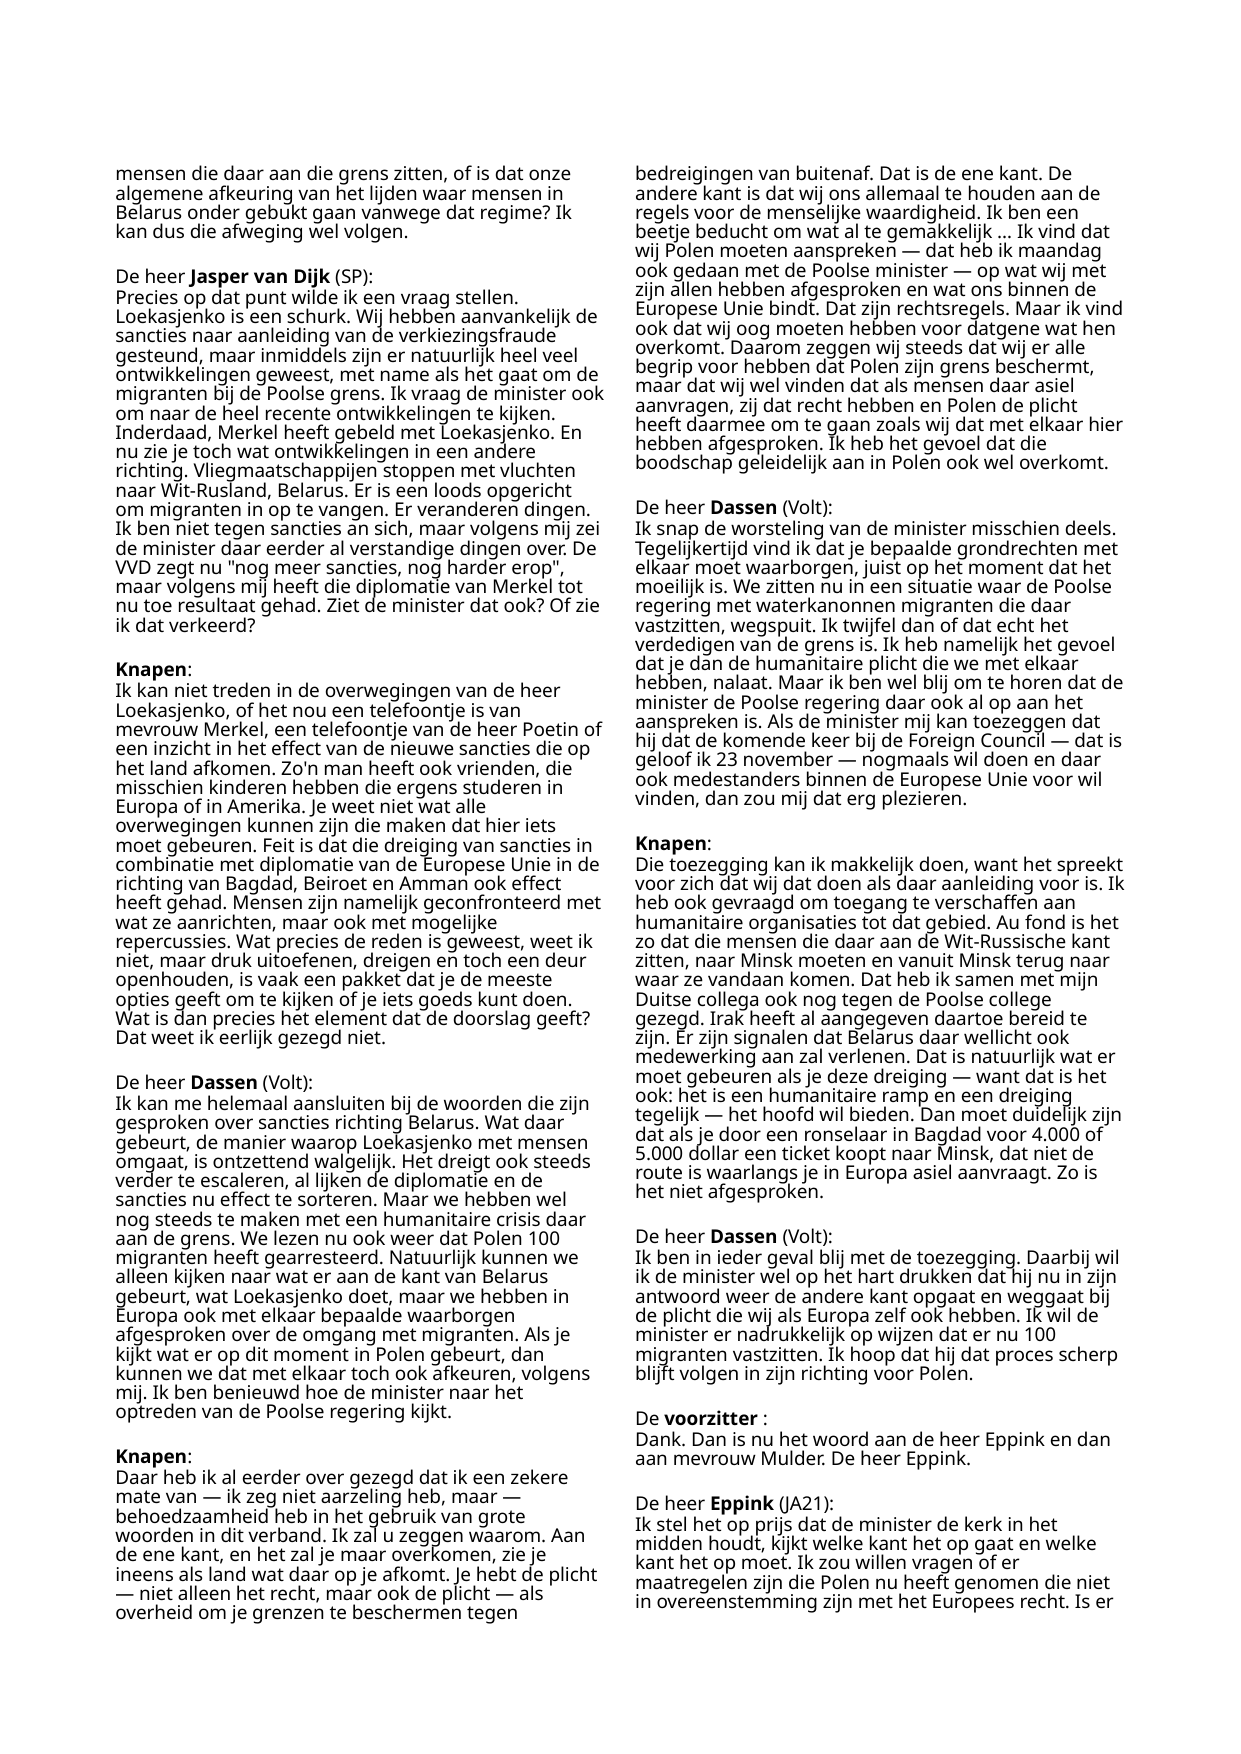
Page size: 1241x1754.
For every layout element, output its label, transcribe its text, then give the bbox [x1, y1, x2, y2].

text De heer Dassen (Volt): [115, 1069, 605, 1095]
text De heer Dassen (Volt): [635, 1223, 1125, 1249]
text Ik ben in ieder geval blij met de toezegging. Daarbij wil ik de minister wel op het hart drukken dat hij nu in zijn antwoord weer de andere kant opgaat en weggaat bij de plicht die wij als Europa zelf ook hebben. Ik wil de minister er nadrukkelijk op wijzen dat er nu 100 migranten vastzitten. Ik hoop dat hij dat proces scherp blijft volgen in zijn richting voor Polen. [635, 1249, 1125, 1384]
text Knapen: [635, 830, 1125, 856]
text Knapen: [115, 657, 605, 682]
text Daar heb ik al eerder over gezegd dat ik een zekere mate van — ik zeg niet aarzeling heb, maar — behoedzaamheid heb in het gebruik van grote woorden in dit verband. Ik zal u zeggen waarom. Aan de ene kant, en het zal je maar overkomen, zie je ineens als land wat daar op je afkomt. Je hebt de plicht — niet alleen het recht, maar ook de plicht — als overheid om je grenzen te beschermen tegen [115, 1469, 605, 1623]
text Knapen: [115, 1443, 605, 1469]
text De heer Dassen (Volt): [635, 494, 1125, 520]
text De heer Jasper van Dijk (SP): [115, 263, 605, 289]
text mensen die daar aan die grens zitten, of is dat onze algemene afkeuring van het lijden waar mensen in Belarus onder gebukt gaan vanwege dat regime? Ik kan dus die afweging wel volgen. [115, 165, 605, 242]
text Ik stel het op prijs dat de minister de kerk in het midden houdt, kijkt welke kant het op gaat en welke kant het op moet. Ik zou willen vragen of er maatregelen zijn die Polen nu heeft genomen die niet in overeenstemming zijn met het Europees recht. Is er [635, 1516, 1125, 1612]
text Ik snap de worsteling van de minister misschien deels. Tegelijkertijd vind ik dat je bepaalde grondrechten met elkaar moet waarborgen, juist op het moment dat het moeilijk is. We zitten nu in een situatie waar de Poolse regering met waterkanonnen migranten die daar vastzitten, wegspuit. Ik twijfel dan of dat echt het verdedigen van de grens is. Ik heb namelijk het gevoel dat je dan de humanitaire plicht die we met elkaar hebben, nalaat. Maar ik ben wel blij om te horen dat de minister de Poolse regering daar ook al op aan het aanspreken is. Als de minister mij kan toezeggen dat hij dat de komende keer bij de Foreign Council — dat is geloof ik 23 november — nogmaals wil doen en daar ook medestanders binnen de Europese Unie voor wil vinden, dan zou mij dat erg plezieren. [635, 520, 1125, 809]
text Ik kan niet treden in de overwegingen van de heer Loekasjenko, of het nou een telefoontje is van mevrouw Merkel, een telefoontje van de heer Poetin of een inzicht in het effect van de nieuwe sancties die op het land afkomen. Zo'n man heeft ook vrienden, die misschien kinderen hebben die ergens studeren in Europa of in Amerika. Je weet niet wat alle overwegingen kunnen zijn die maken dat hier iets moet gebeuren. Feit is dat die dreiging van sancties in combinatie met diplomatie van de Europese Unie in de richting van Bagdad, Beiroet en Amman ook effect heeft gehad. Mensen zijn namelijk geconfronteerd met wat ze aanrichten, maar ook met mogelijke repercussies. Wat precies de reden is geweest, weet ik niet, maar druk uitoefenen, dreigen en toch een deur openhouden, is vaak een pakket dat je de meeste opties geeft om te kijken of je iets goeds kunt doen. Wat is dan precies het element dat de doorslag geeft? Dat weet ik eerlijk gezegd niet. [115, 682, 605, 1048]
text Ik kan me helemaal aansluiten bij de woorden die zijn gesproken over sancties richting Belarus. Wat daar gebeurt, de manier waarop Loekasjenko met mensen omgaat, is ontzettend walgelijk. Het dreigt ook steeds verder te escaleren, al lijken de diplomatie en de sancties nu effect te sorteren. Maar we hebben wel nog steeds te maken met een humanitaire crisis daar aan de grens. We lezen nu ook weer dat Polen 100 migranten heeft gearresteerd. Natuurlijk kunnen we alleen kijken naar wat er aan de kant van Belarus gebeurt, wat Loekasjenko doet, maar we hebben in Europa ook met elkaar bepaalde waarborgen afgesproken over de omgang met migranten. Als je kijkt wat er op dit moment in Polen gebeurt, dan kunnen we dat met elkaar toch ook afkeuren, volgens mij. Ik ben benieuwd hoe de minister naar het optreden van de Poolse regering kijkt. [115, 1095, 605, 1423]
text Precies op dat punt wilde ik een vraag stellen. Loekasjenko is een schurk. Wij hebben aanvankelijk de sancties naar aanleiding van de verkiezingsfraude gesteund, maar inmiddels zijn er natuurlijk heel veel ontwikkelingen geweest, met name als het gaat om de migranten bij de Poolse grens. Ik vraag de minister ook om naar de heel recente ontwikkelingen te kijken. Inderdaad, Merkel heeft gebeld met Loekasjenko. En nu zie je toch wat ontwikkelingen in een andere richting. Vliegmaatschappijen stoppen met vluchten naar Wit-Rusland, Belarus. Er is een loods opgericht om migranten in op te vangen. Er veranderen dingen. Ik ben niet tegen sancties an sich, maar volgens mij zei de minister daar eerder al verstandige dingen over. De VVD zegt nu "nog meer sancties, nog harder erop", maar volgens mij heeft die diplomatie van Merkel tot nu toe resultaat gehad. Ziet de minister dat ook? Of zie ik dat verkeerd? [115, 289, 605, 636]
text bedreigingen van buitenaf. Dat is de ene kant. De andere kant is dat wij ons allemaal te houden aan de regels voor de menselijke waardigheid. Ik ben een beetje beducht om wat al te gemakkelijk … Ik vind dat wij Polen moeten aanspreken — dat heb ik maandag ook gedaan met de Poolse minister — op wat wij met zijn allen hebben afgesproken en wat ons binnen de Europese Unie bindt. Dat zijn rechtsregels. Maar ik vind ook dat wij oog moeten hebben voor datgene wat hen overkomt. Daarom zeggen wij steeds dat wij er alle begrip voor hebben dat Polen zijn grens beschermt, maar dat wij wel vinden dat als mensen daar asiel aanvragen, zij dat recht hebben en Polen de plicht heeft daarmee om te gaan zoals wij dat met elkaar hier hebben afgesproken. Ik heb het gevoel dat die boodschap geleidelijk aan in Polen ook wel overkomt. [635, 165, 1125, 474]
text De heer Eppink (JA21): [635, 1490, 1125, 1516]
text Die toezegging kan ik makkelijk doen, want het spreekt voor zich dat wij dat doen als daar aanleiding voor is. Ik heb ook gevraagd om toegang te verschaffen aan humanitaire organisaties tot dat gebied. Au fond is het zo dat die mensen die daar aan de Wit-Russische kant zitten, naar Minsk moeten en vanuit Minsk terug naar waar ze vandaan komen. Dat heb ik samen met mijn Duitse collega ook nog tegen de Poolse college gezegd. Irak heeft al aangegeven daartoe bereid te zijn. Er zijn signalen dat Belarus daar wellicht ook medewerking aan zal verlenen. Dat is natuurlijk wat er moet gebeuren als je deze dreiging — want dat is het ook: het is een humanitaire ramp en een dreiging tegelijk — het hoofd wil bieden. Dan moet duidelijk zijn dat als je door een ronselaar in Bagdad voor 4.000 of 5.000 dollar een ticket koopt naar Minsk, dat niet de route is waarlangs je in Europa asiel aanvraagt. Zo is het niet afgesproken. [635, 856, 1125, 1203]
text Dank. Dan is nu het woord aan de heer Eppink en dan aan mevrouw Mulder. De heer Eppink. [635, 1431, 1125, 1469]
text De voorzitter : [635, 1405, 1125, 1431]
